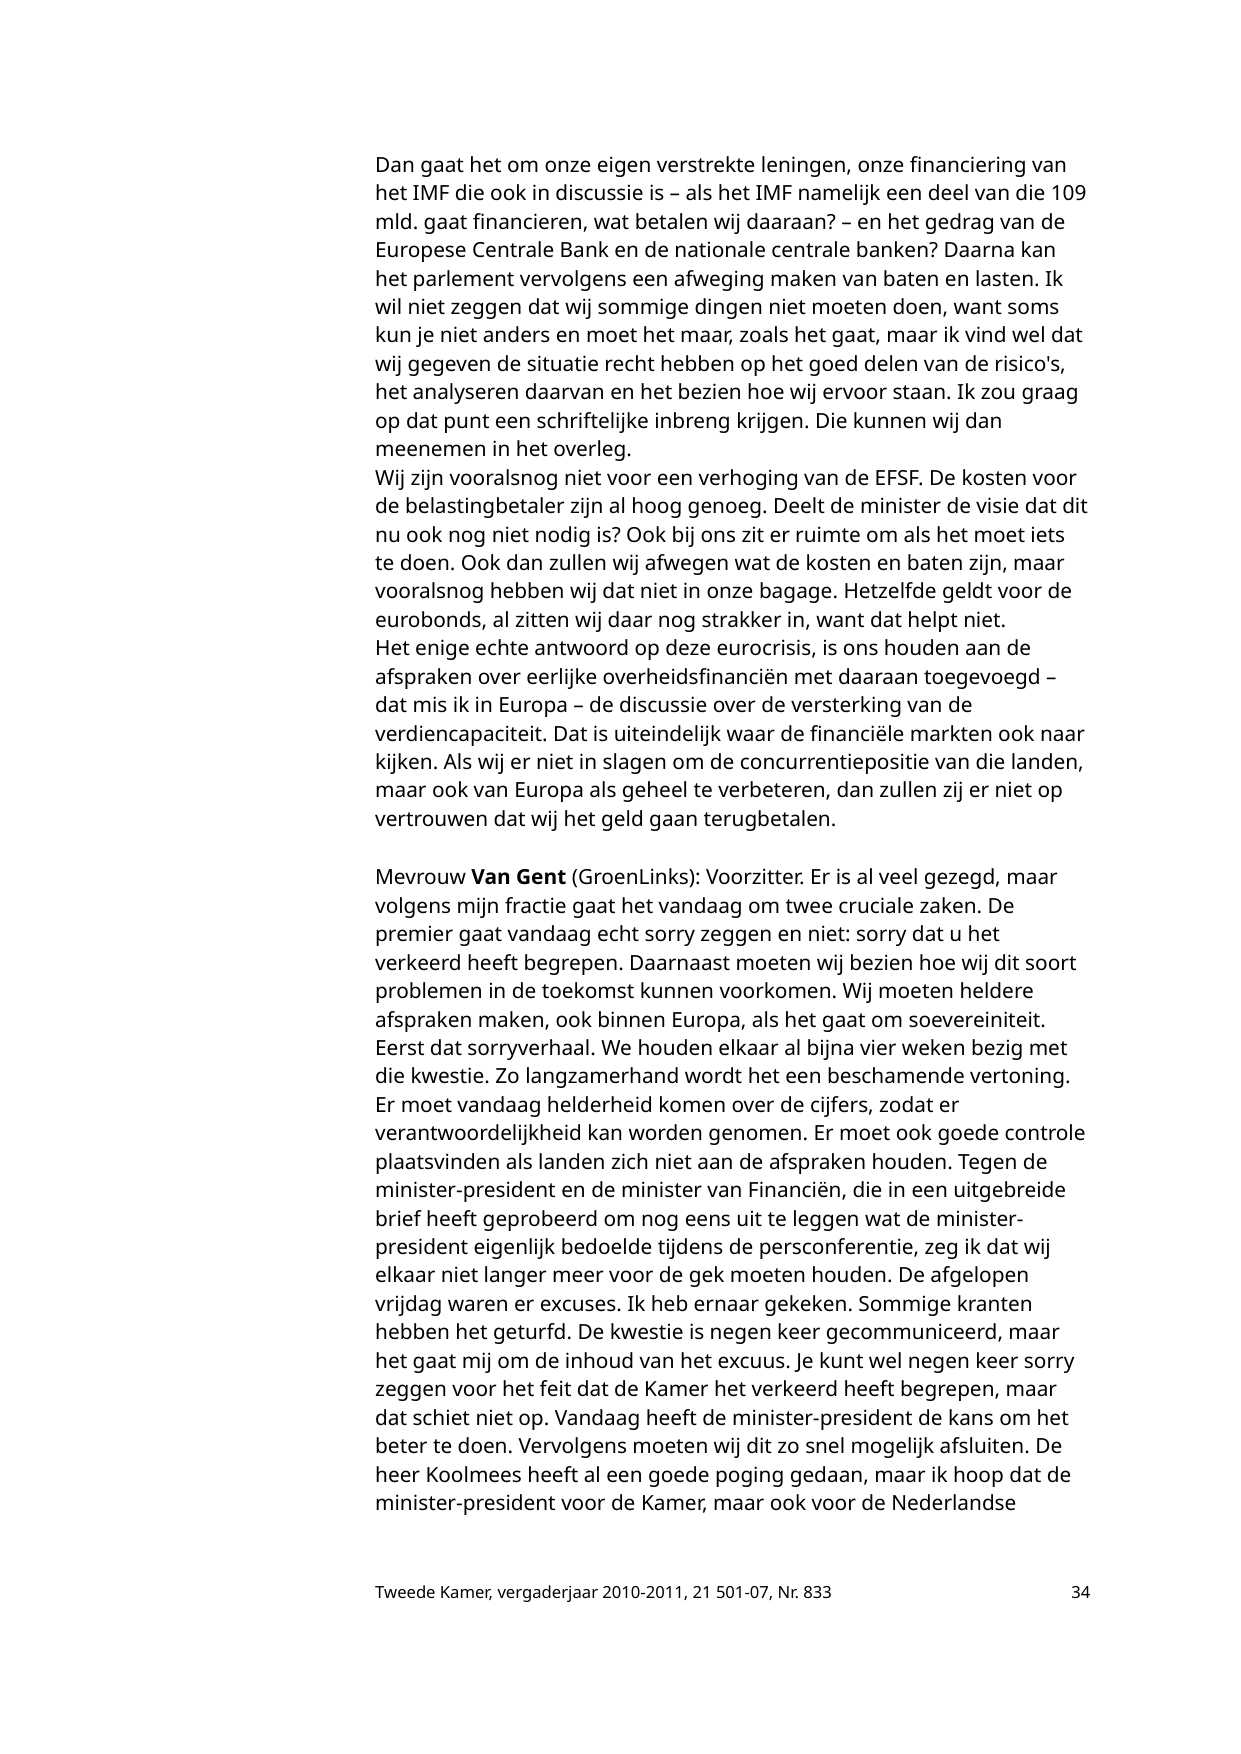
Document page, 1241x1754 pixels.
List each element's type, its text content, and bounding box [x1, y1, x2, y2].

text Eerst dat sorryverhaal. We houden elkaar al bijna vier weken bezig met die kwestie. Zo langzamerhand wordt het een beschamende vertoning. Er moet vandaag helderheid komen over de cijfers, zodat er verantwoordelijkheid kan worden genomen. Er moet ook goede controle plaatsvinden als landen zich niet aan de afspraken houden. Tegen de minister-president en de minister van Financiën, die in een uitgebreide brief heeft geprobeerd om nog eens uit te leggen wat de minister-president eigenlijk bedoelde tijdens de persconferentie, zeg ik dat wij elkaar niet langer meer voor de gek moeten houden. De afgelopen vrijdag waren er excuses. Ik heb ernaar gekeken. Sommige kranten hebben het geturfd. De kwestie is negen keer gecommuniceerd, maar het gaat mij om de inhoud van het excuus. Je kunt wel negen keer sorry zeggen voor het feit dat de Kamer het verkeerd heeft begrepen, maar dat schiet niet op. Vandaag heeft de minister-president de kans om het beter te doen. Vervolgens moeten wij dit zo snel mogelijk afsluiten. De heer Koolmees heeft al een goede poging gedaan, maar ik hoop dat de minister-president voor de Kamer, maar ook voor de Nederlandse [375, 1033, 1090, 1517]
text Mevrouw Van Gent (GroenLinks): Voorzitter. Er is al veel gezegd, maar volgens mijn fractie gaat het vandaag om twee cruciale zaken. De premier gaat vandaag echt sorry zeggen en niet: sorry dat u het verkeerd heeft begrepen. Daarnaast moeten wij bezien hoe wij dit soort problemen in de toekomst kunnen voorkomen. Wij moeten heldere afspraken maken, ook binnen Europa, als het gaat om soevereiniteit. [375, 862, 1090, 1033]
text Het enige echte antwoord op deze eurocrisis, is ons houden aan de afspraken over eerlijke overheidsfinanciën met daaraan toegevoegd – dat mis ik in Europa – de discussie over de versterking van de verdiencapaciteit. Dat is uiteindelijk waar de financiële markten ook naar kijken. Als wij er niet in slagen om de concurrentiepositie van die landen, maar ook van Europa als geheel te verbeteren, dan zullen zij er niet op vertrouwen dat wij het geld gaan terugbetalen. [375, 633, 1090, 832]
text Wij zijn vooralsnog niet voor een verhoging van de EFSF. De kosten voor de belastingbetaler zijn al hoog genoeg. Deelt de minister de visie dat dit nu ook nog niet nodig is? Ook bij ons zit er ruimte om als het moet iets te doen. Ook dan zullen wij afwegen wat de kosten en baten zijn, maar vooralsnog hebben wij dat niet in onze bagage. Hetzelfde geldt voor de eurobonds, al zitten wij daar nog strakker in, want dat helpt niet. [375, 463, 1090, 633]
text Dan gaat het om onze eigen verstrekte leningen, onze financiering van het IMF die ook in discussie is – als het IMF namelijk een deel van die 109 mld. gaat financieren, wat betalen wij daaraan? – en het gedrag van de Europese Centrale Bank en de nationale centrale banken? Daarna kan het parlement vervolgens een afweging maken van baten en lasten. Ik wil niet zeggen dat wij sommige dingen niet moeten doen, want soms kun je niet anders en moet het maar, zoals het gaat, maar ik vind wel dat wij gegeven de situatie recht hebben op het goed delen van de risico's, het analyseren daarvan en het bezien hoe wij ervoor staan. Ik zou graag op dat punt een schriftelijke inbreng krijgen. Die kunnen wij dan meenemen in het overleg. [375, 150, 1090, 463]
